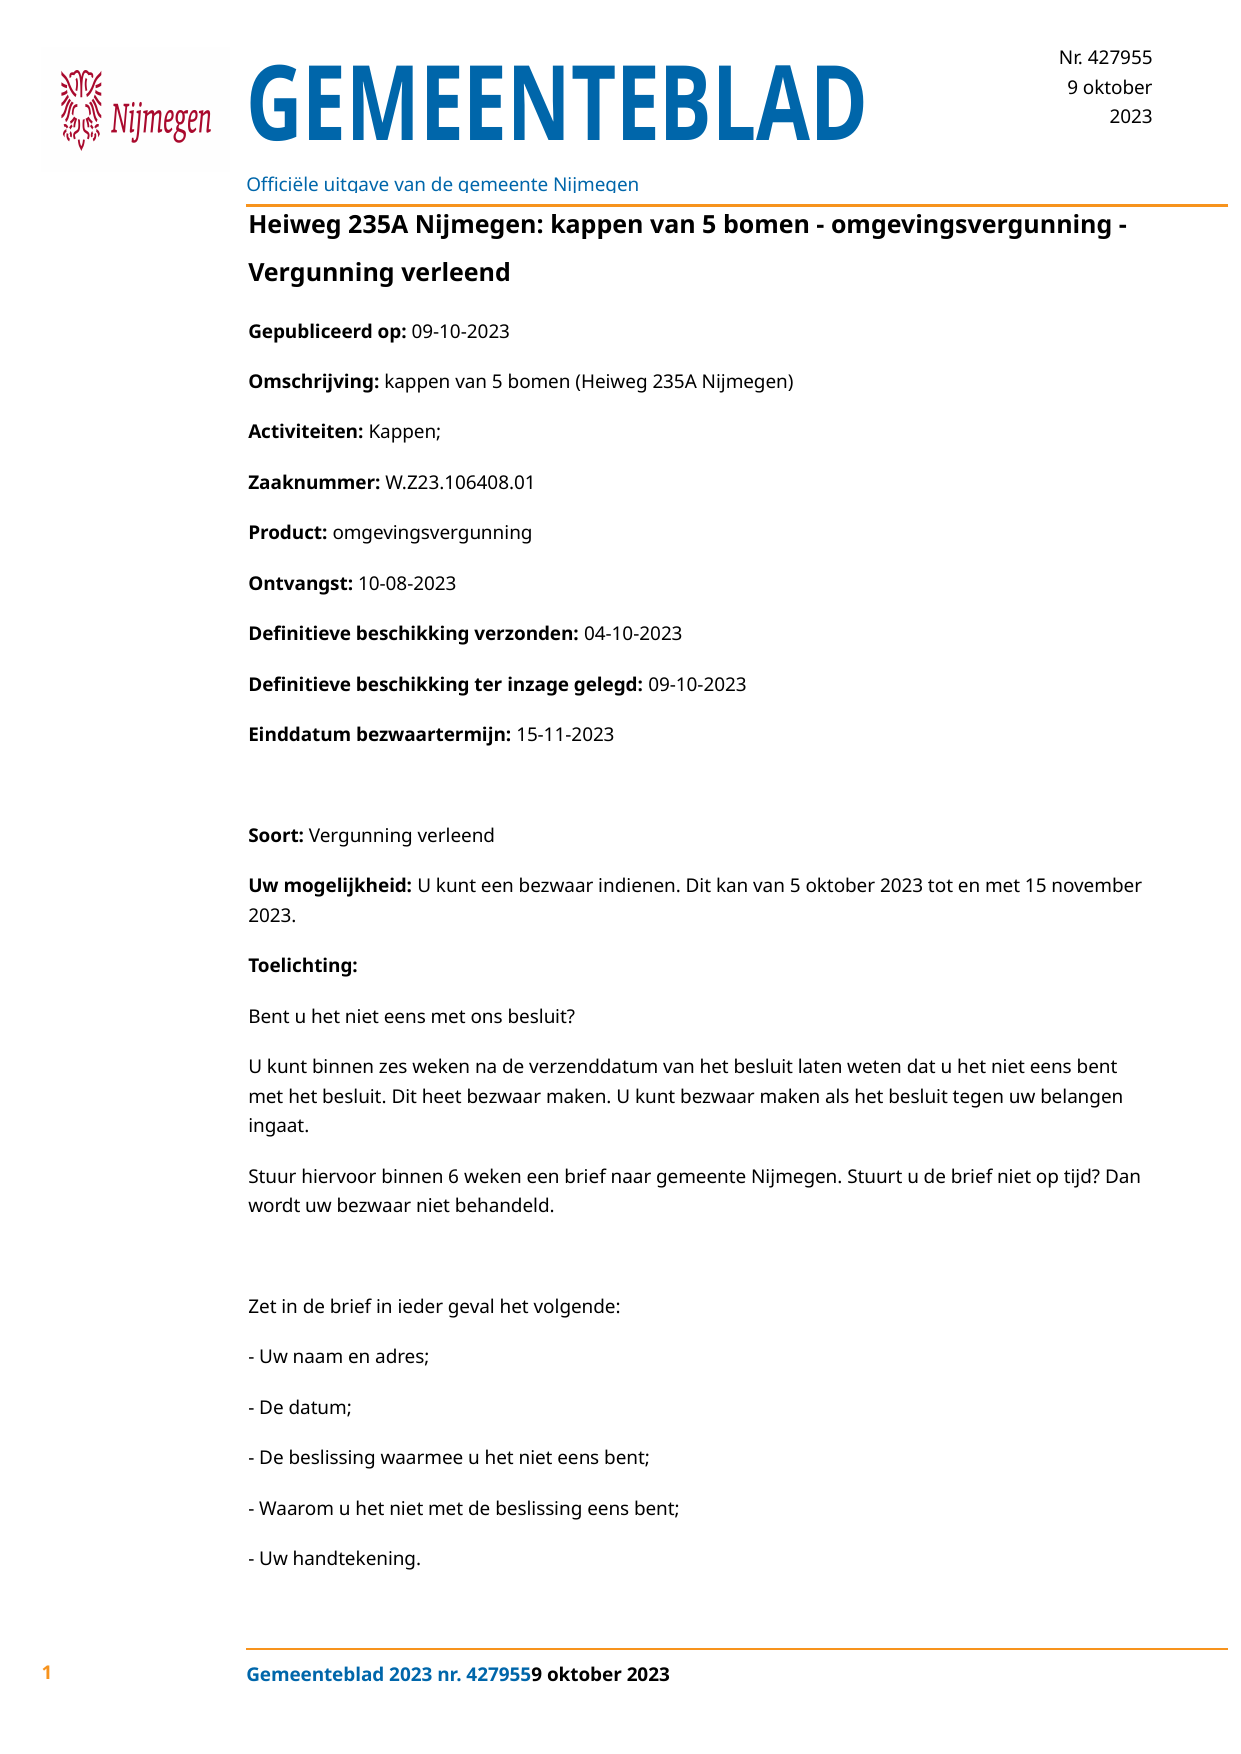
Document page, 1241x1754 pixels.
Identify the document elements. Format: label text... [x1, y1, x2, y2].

text Stuur hiervoor binnen 6 weken een brief naar gemeente Nijmegen. Stuurt u de brief niet op tijd? Dan wordt uw bezwaar niet behandeld. [248, 1163, 1152, 1218]
text - Uw handtekening. [248, 1545, 1152, 1571]
text Omschrijving: kappen van 5 bomen (Heiweg 235A Nijmegen) [248, 368, 1152, 394]
text Activiteiten: Kappen; [248, 419, 1152, 444]
text Product: omgevingsvergunning [248, 519, 1152, 545]
text Zet in de brief in ieder geval het volgende: [248, 1293, 1152, 1319]
text Zaaknummer: W.Z23.106408.01 [248, 469, 1152, 495]
text Uw mogelijkheid: U kunt een bezwaar indienen. Dit kan van 5 oktober 2023 tot en met 15 november 2023. [248, 872, 1152, 928]
text - De datum; [248, 1394, 1152, 1420]
text Bent u het niet eens met ons besluit? [248, 1003, 1152, 1029]
text - De beslissing waarmee u het niet eens bent; [248, 1444, 1152, 1470]
text Gepubliceerd op: 09-10-2023 [248, 318, 1152, 344]
text Ontvangst: 10-08-2023 [248, 570, 1152, 596]
text Soort: Vergunning verleend [248, 822, 1152, 848]
text Definitieve beschikking verzonden: 04-10-2023 [248, 620, 1152, 646]
text - Uw naam en adres; [248, 1344, 1152, 1369]
text Toelichting: [248, 952, 1152, 978]
picture [41, 47, 231, 172]
text Definitieve beschikking ter inzage gelegd: 09-10-2023 [248, 671, 1152, 697]
text - Waarom u het niet met de beslissing eens bent; [248, 1495, 1152, 1521]
text Heiweg 235A Nijmegen: kappen van 5 bomen - omgevingsvergunning - Vergunning verleend [248, 207, 1152, 288]
text U kunt binnen zes weken na de verzenddatum van het besluit laten weten dat u het niet eens bent met het besluit. Dit heet bezwaar maken. U kunt bezwaar maken als het besluit tegen uw belangen ingaat. [248, 1053, 1152, 1138]
text Einddatum bezwaartermijn: 15-11-2023 [248, 721, 1152, 747]
